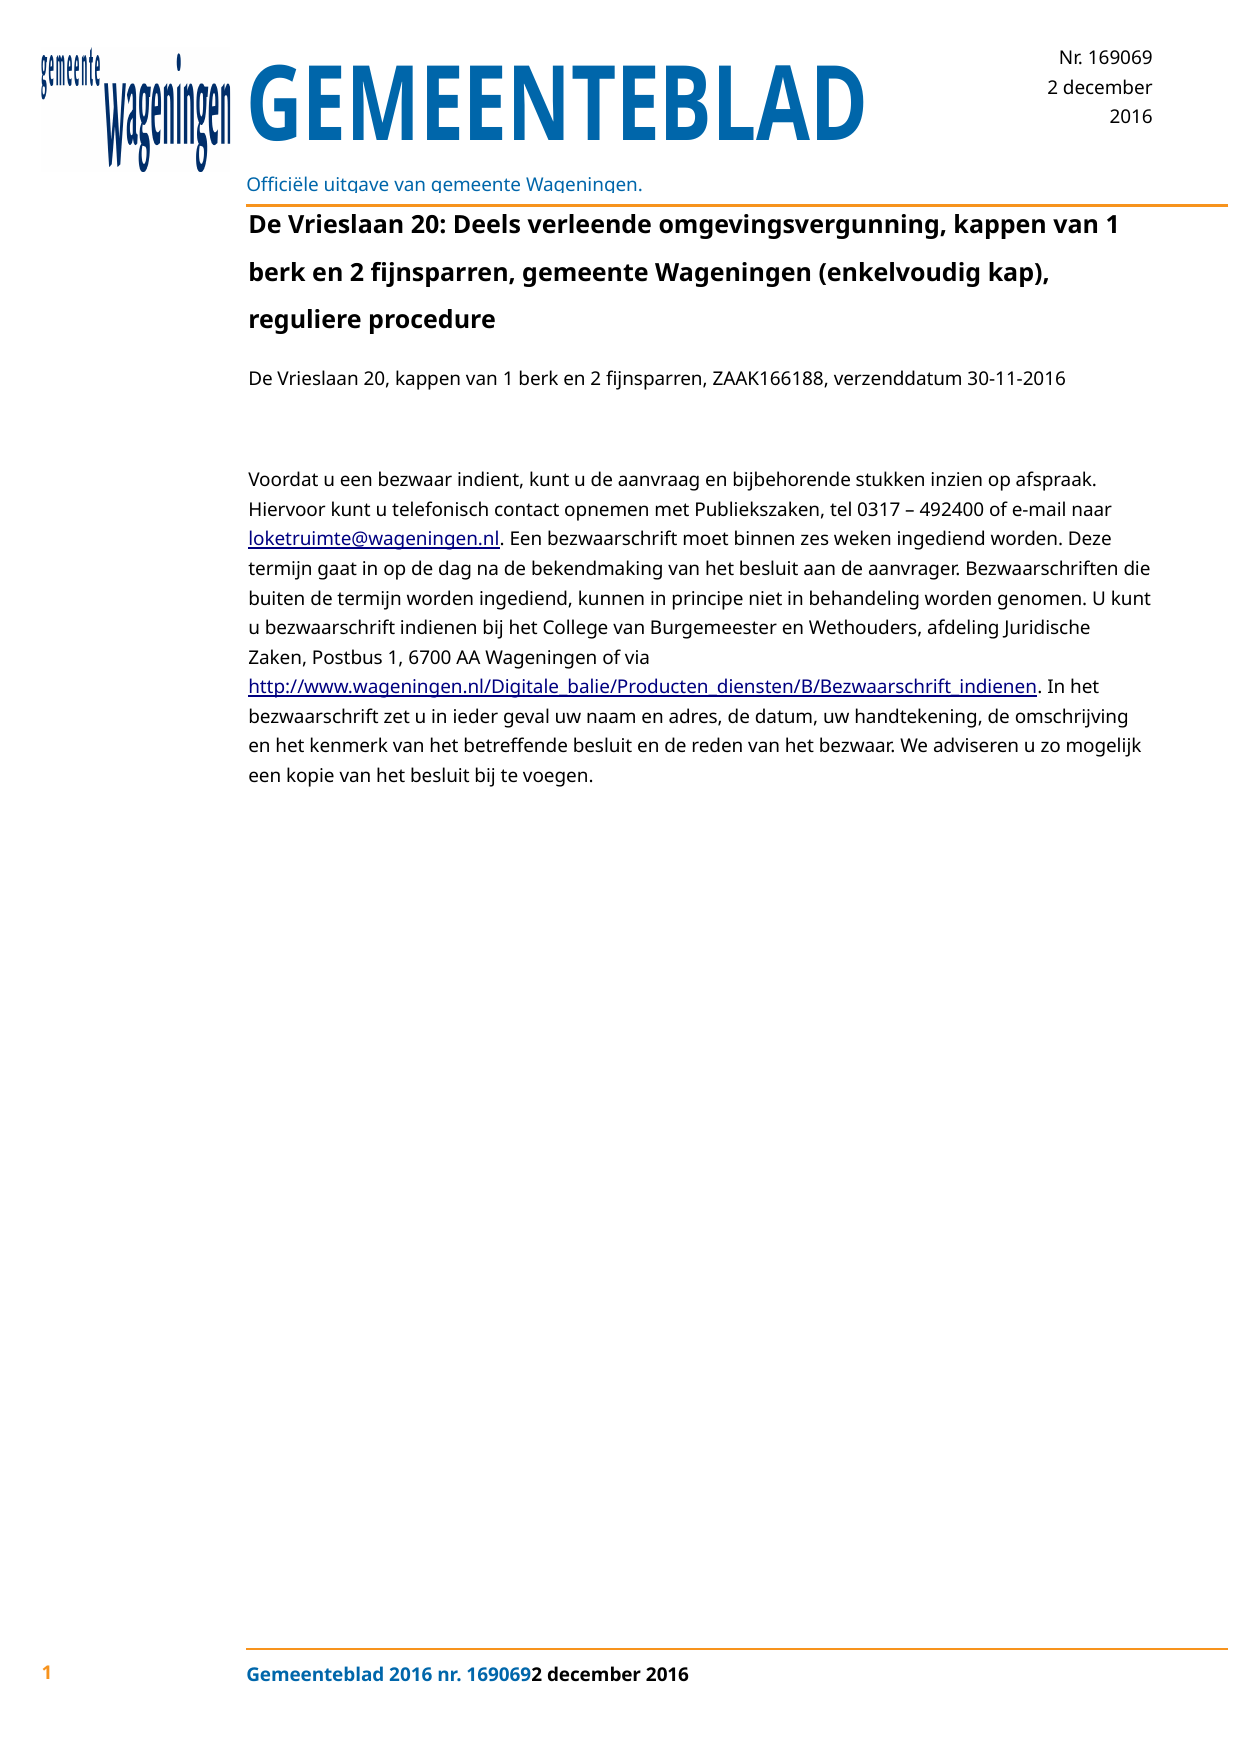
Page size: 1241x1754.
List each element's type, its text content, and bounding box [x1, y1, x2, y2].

text Voordat u een bezwaar indient, kunt u de aanvraag en bijbehorende stukken inzien op afspraak. Hiervoor kunt u telefonisch contact opnemen met Publiekszaken, tel 0317 – 492400 of e-mail naar loketruimte@wageningen.nl. Een bezwaarschrift moet binnen zes weken ingediend worden. Deze termijn gaat in op de dag na de bekendmaking van het besluit aan de aanvrager. Bezwaarschriften die buiten de termijn worden ingediend, kunnen in principe niet in behandeling worden genomen. U kunt u bezwaarschrift indienen bij het College van Burgemeester en Wethouders, afdeling Juridische Zaken, Postbus 1, 6700 AA Wageningen of via http://www.wageningen.nl/Digitale_balie/Producten_diensten/B/Bezwaarschrift_indienen. In het bezwaarschrift zet u in ieder geval uw naam en adres, de datum, uw handtekening, de omschrijving en het kenmerk van het betreffende besluit en de reden van het bezwaar. We adviseren u zo mogelijk een kopie van het besluit bij te voegen. [248, 466, 1152, 788]
text De Vrieslaan 20, kappen van 1 berk en 2 fijnsparren, ZAAK166188, verzenddatum 30-11-2016 [248, 366, 1152, 391]
picture [41, 47, 231, 172]
text De Vrieslaan 20: Deels verleende omgevingsvergunning, kappen van 1 berk en 2 fijnsparren, gemeente Wageningen (enkelvoudig kap), reguliere procedure [248, 207, 1152, 336]
